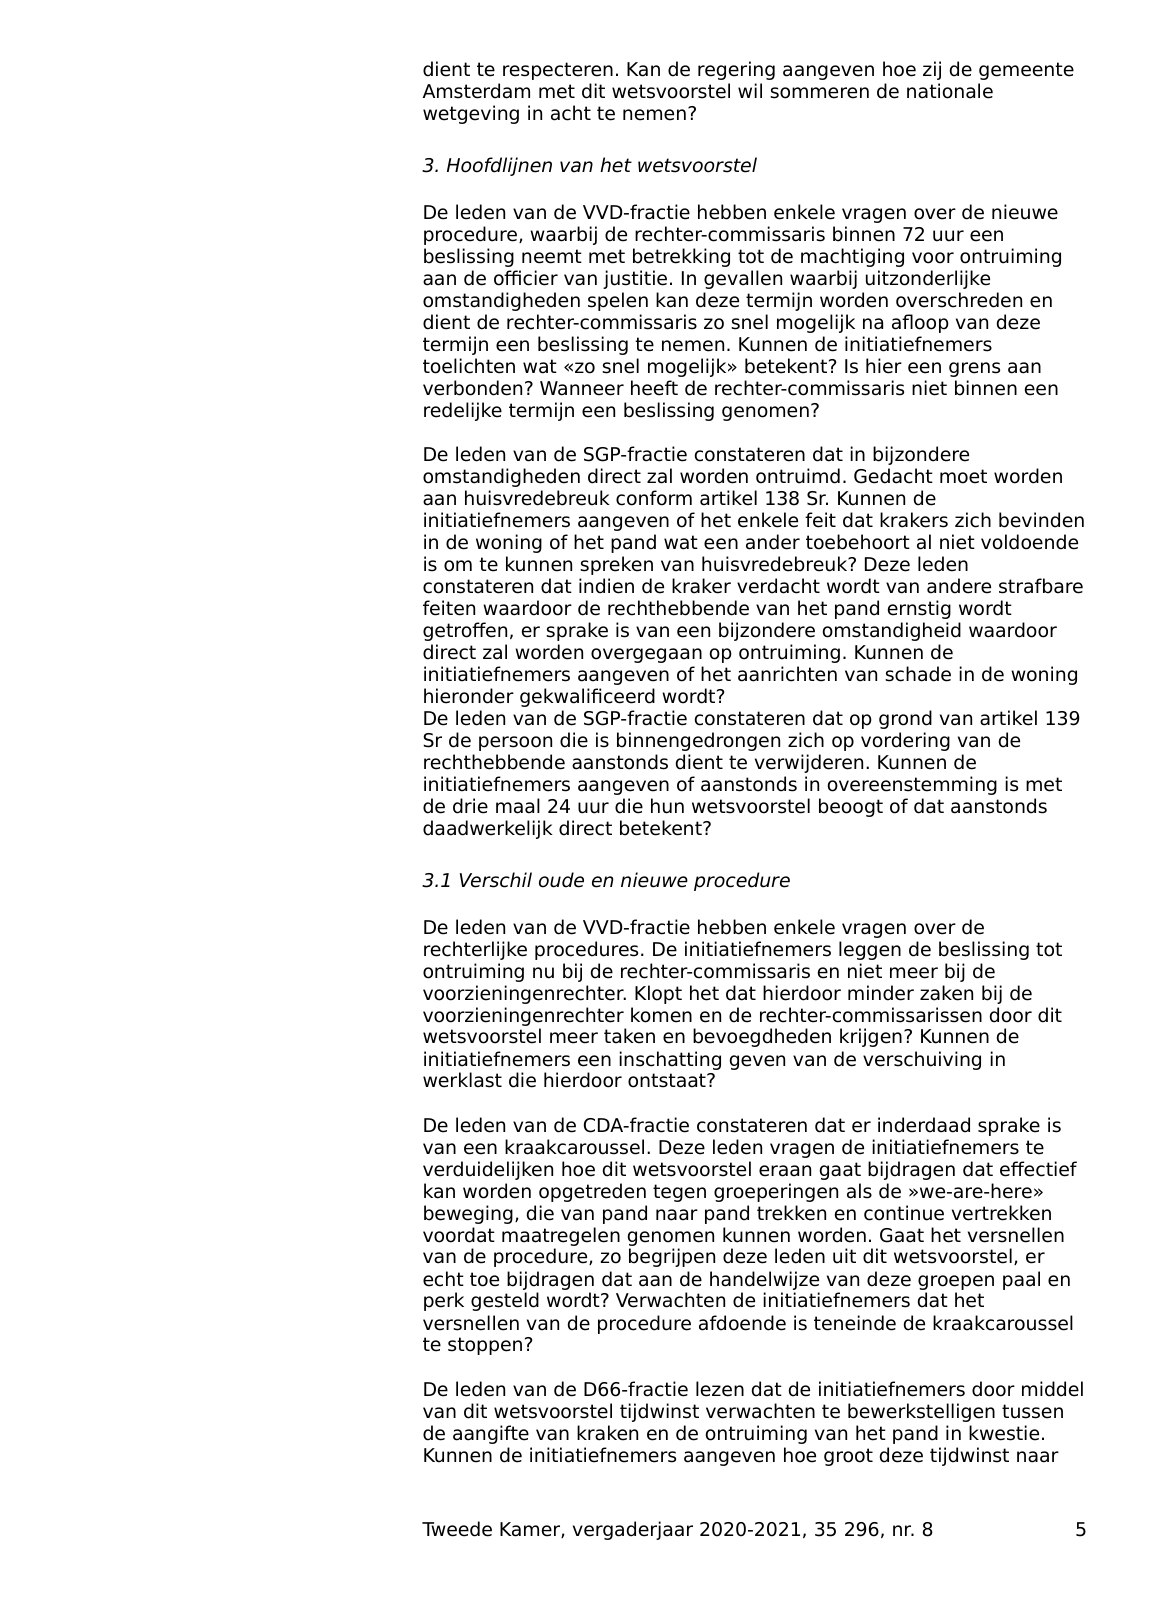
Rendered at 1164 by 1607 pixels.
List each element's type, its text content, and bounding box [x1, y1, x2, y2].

text De leden van de SGP-fractie constateren dat in bijzondere omstandigheden direct zal worden ontruimd. Gedacht moet worden aan huisvredebreuk conform artikel 138 Sr. Kunnen de initiatiefnemers aangeven of het enkele feit dat krakers zich bevinden in de woning of het pand wat een ander toebehoort al niet voldoende is om te kunnen spreken van huisvredebreuk? Deze leden constateren dat indien de kraker verdacht wordt van andere strafbare feiten waardoor de rechthebbende van het pand ernstig wordt getroffen, er sprake is van een bijzondere omstandigheid waardoor direct zal worden overgegaan op ontruiming. Kunnen de initiatiefnemers aangeven of het aanrichten van schade in de woning hieronder gekwalificeerd wordt? [422, 444, 1087, 708]
subtitle 3.1 Verschil oude en nieuwe procedure [422, 869, 1087, 892]
text De leden van de VVD-fractie hebben enkele vragen over de nieuwe procedure, waarbij de rechter-commissaris binnen 72 uur een beslissing neemt met betrekking tot de machtiging voor ontruiming aan de officier van justitie. In gevallen waarbij uitzonderlijke omstandigheden spelen kan deze termijn worden overschreden en dient de rechter-commissaris zo snel mogelijk na afloop van deze termijn een beslissing te nemen. Kunnen de initiatiefnemers toelichten wat «zo snel mogelijk» betekent? Is hier een grens aan verbonden? Wanneer heeft de rechter-commissaris niet binnen een redelijke termijn een beslissing genomen? [422, 202, 1087, 422]
text dient te respecteren. Kan de regering aangeven hoe zij de gemeente Amsterdam met dit wetsvoorstel wil sommeren de nationale wetgeving in acht te nemen? [422, 59, 1087, 125]
subtitle 3. Hoofdlijnen van het wetsvoorstel [422, 155, 1087, 177]
text De leden van de SGP-fractie constateren dat op grond van artikel 139 Sr de persoon die is binnengedrongen zich op vordering van de rechthebbende aanstonds dient te verwijderen. Kunnen de initiatiefnemers aangeven of aanstonds in overeenstemming is met de drie maal 24 uur die hun wetsvoorstel beoogt of dat aanstonds daadwerkelijk direct betekent? [422, 708, 1087, 839]
text De leden van de CDA-fractie constateren dat er inderdaad sprake is van een kraakcaroussel. Deze leden vragen de initiatiefnemers te verduidelijken hoe dit wetsvoorstel eraan gaat bijdragen dat effectief kan worden opgetreden tegen groeperingen als de »we-are-here» beweging, die van pand naar pand trekken en continue vertrekken voordat maatregelen genomen kunnen worden. Gaat het versnellen van de procedure, zo begrijpen deze leden uit dit wetsvoorstel, er echt toe bijdragen dat aan de handelwijze van deze groepen paal en perk gesteld wordt? Verwachten de initiatiefnemers dat het versnellen van de procedure afdoende is teneinde de kraakcaroussel te stoppen? [422, 1114, 1087, 1356]
text De leden van de VVD-fractie hebben enkele vragen over de rechterlijke procedures. De initiatiefnemers leggen de beslissing tot ontruiming nu bij de rechter-commissaris en niet meer bij de voorzieningenrechter. Klopt het dat hierdoor minder zaken bij de voorzieningenrechter komen en de rechter-commissarissen door dit wetsvoorstel meer taken en bevoegdheden krijgen? Kunnen de initiatiefnemers een inschatting geven van de verschuiving in werklast die hierdoor ontstaat? [422, 917, 1087, 1092]
text De leden van de D66-fractie lezen dat de initiatiefnemers door middel van dit wetsvoorstel tijdwinst verwachten te bewerkstelligen tussen de aangifte van kraken en de ontruiming van het pand in kwestie. Kunnen de initiatiefnemers aangeven hoe groot deze tijdwinst naar [422, 1378, 1087, 1466]
